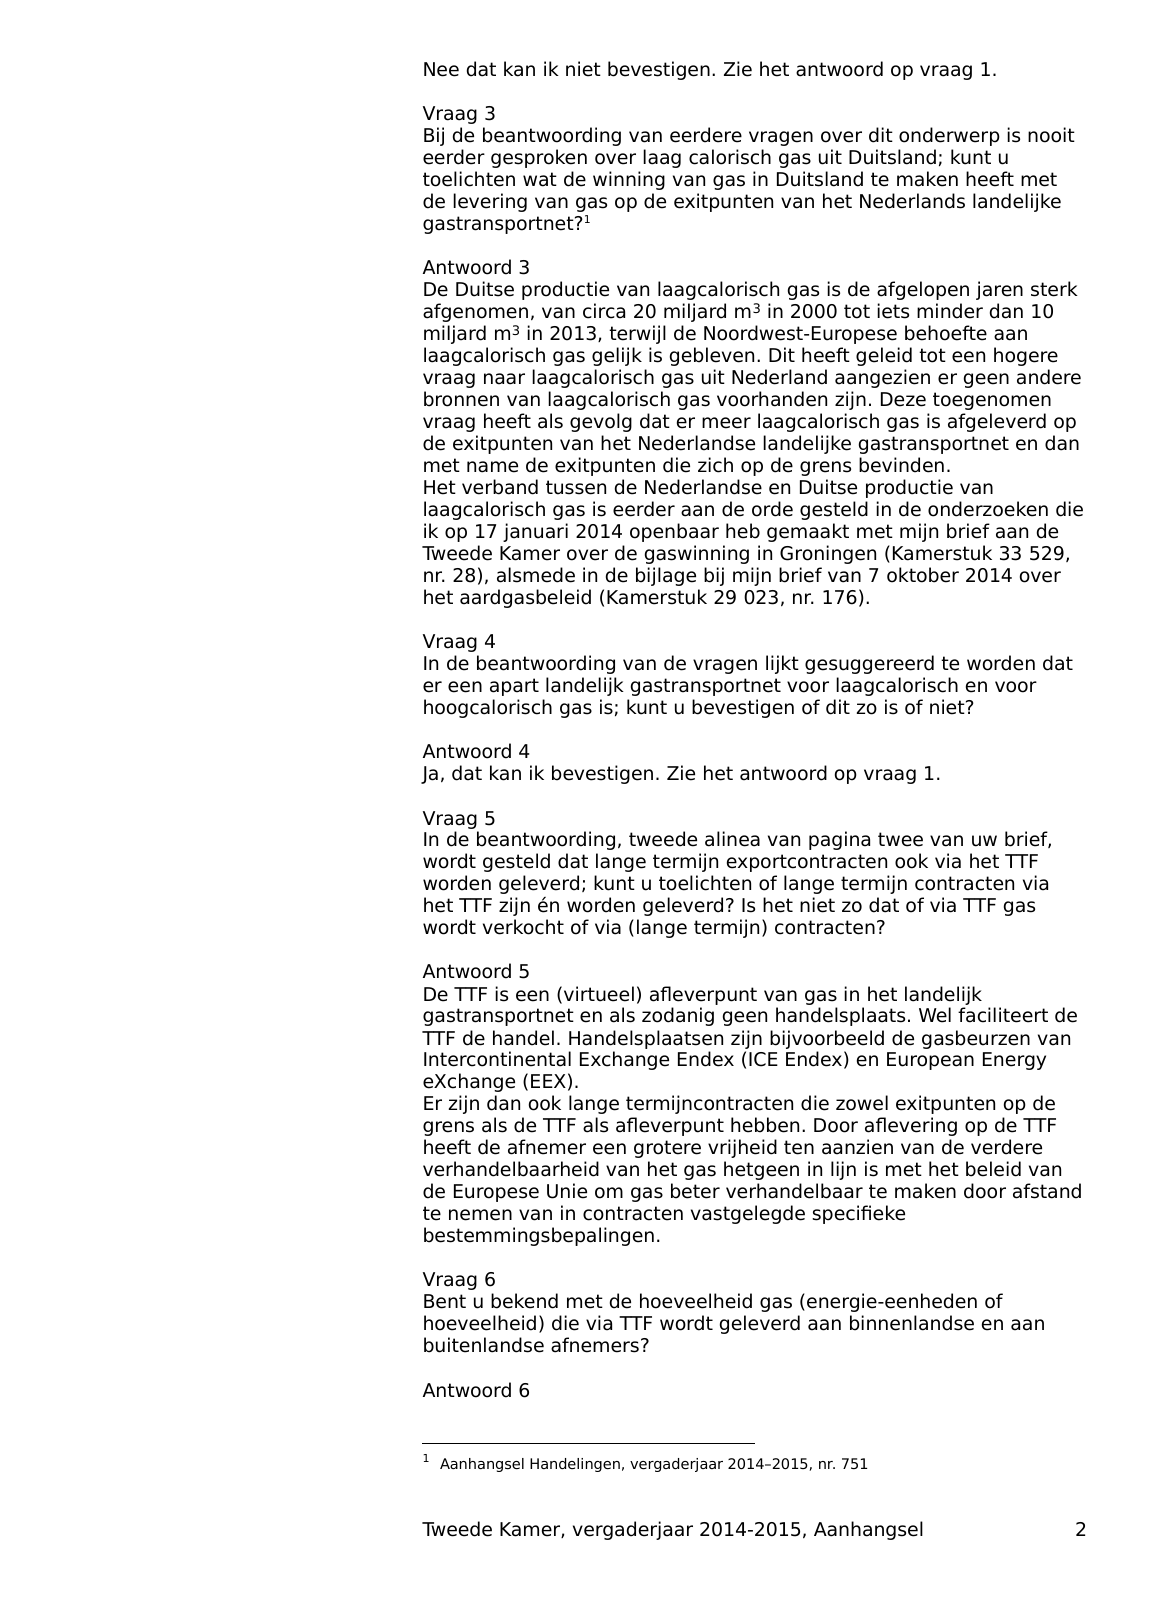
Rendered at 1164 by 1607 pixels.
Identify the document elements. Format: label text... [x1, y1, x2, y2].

text De Duitse productie van laagcalorisch gas is de afgelopen jaren sterk afgenomen, van circa 20 miljard m3 in 2000 tot iets minder dan 10 miljard m3 in 2013, terwijl de Noordwest-Europese behoefte aan laagcalorisch gas gelijk is gebleven. Dit heeft geleid tot een hogere vraag naar laagcalorisch gas uit Nederland aangezien er geen andere bronnen van laagcalorisch gas voorhanden zijn. Deze toegenomen vraag heeft als gevolg dat er meer laagcalorisch gas is afgeleverd op de exitpunten van het Nederlandse landelijke gastransportnet en dan met name de exitpunten die zich op de grens bevinden. [422, 279, 1087, 477]
text Bent u bekend met de hoeveelheid gas (energie-eenheden of hoeveelheid) die via TTF wordt geleverd aan binnenlandse en aan buitenlandse afnemers? [422, 1291, 1087, 1357]
text Vraag 5 [422, 807, 1087, 829]
text In de beantwoording van de vragen lijkt gesuggereerd te worden dat er een apart landelijk gastransportnet voor laagcalorisch en voor hoogcalorisch gas is; kunt u bevestigen of dit zo is of niet? [422, 653, 1087, 719]
text In de beantwoording, tweede alinea van pagina twee van uw brief, wordt gesteld dat lange termijn exportcontracten ook via het TTF worden geleverd; kunt u toelichten of lange termijn contracten via het TTF zijn én worden geleverd? Is het niet zo dat of via TTF gas wordt verkocht of via (lange termijn) contracten? [422, 829, 1087, 939]
text Aanhangsel Handelingen, vergaderjaar 2014–2015, nr. 751 [422, 1452, 1087, 1474]
text Vraag 6 [422, 1269, 1087, 1291]
text Antwoord 6 [422, 1379, 1087, 1401]
text De TTF is een (virtueel) afleverpunt van gas in het landelijk gastransportnet en als zodanig geen handelsplaats. Wel faciliteert de TTF de handel. Handelsplaatsen zijn bijvoorbeeld de gasbeurzen van Intercontinental Exchange Endex (ICE Endex) en European Energy eXchange (EEX). [422, 983, 1087, 1093]
text Ja, dat kan ik bevestigen. Zie het antwoord op vraag 1. [422, 763, 1087, 785]
text Nee dat kan ik niet bevestigen. Zie het antwoord op vraag 1. [422, 59, 1087, 81]
text Bij de beantwoording van eerdere vragen over dit onderwerp is nooit eerder gesproken over laag calorisch gas uit Duitsland; kunt u toelichten wat de winning van gas in Duitsland te maken heeft met de levering van gas op de exitpunten van het Nederlands landelijke gastransportnet? [422, 125, 1087, 235]
text Er zijn dan ook lange termijncontracten die zowel exitpunten op de grens als de TTF als afleverpunt hebben. Door aflevering op de TTF heeft de afnemer een grotere vrijheid ten aanzien van de verdere verhandelbaarheid van het gas hetgeen in lijn is met het beleid van de Europese Unie om gas beter verhandelbaar te maken door afstand te nemen van in contracten vastgelegde specifieke bestemmingsbepalingen. [422, 1093, 1087, 1247]
text Vraag 3 [422, 103, 1087, 125]
text Vraag 4 [422, 631, 1087, 653]
text Antwoord 4 [422, 741, 1087, 763]
text Het verband tussen de Nederlandse en Duitse productie van laagcalorisch gas is eerder aan de orde gesteld in de onderzoeken die ik op 17 januari 2014 openbaar heb gemaakt met mijn brief aan de Tweede Kamer over de gaswinning in Groningen (Kamerstuk 33 529, nr. 28), alsmede in de bijlage bij mijn brief van 7 oktober 2014 over het aardgasbeleid (Kamerstuk 29 023, nr. 176). [422, 477, 1087, 609]
text Antwoord 3 [422, 257, 1087, 279]
text Antwoord 5 [422, 961, 1087, 983]
